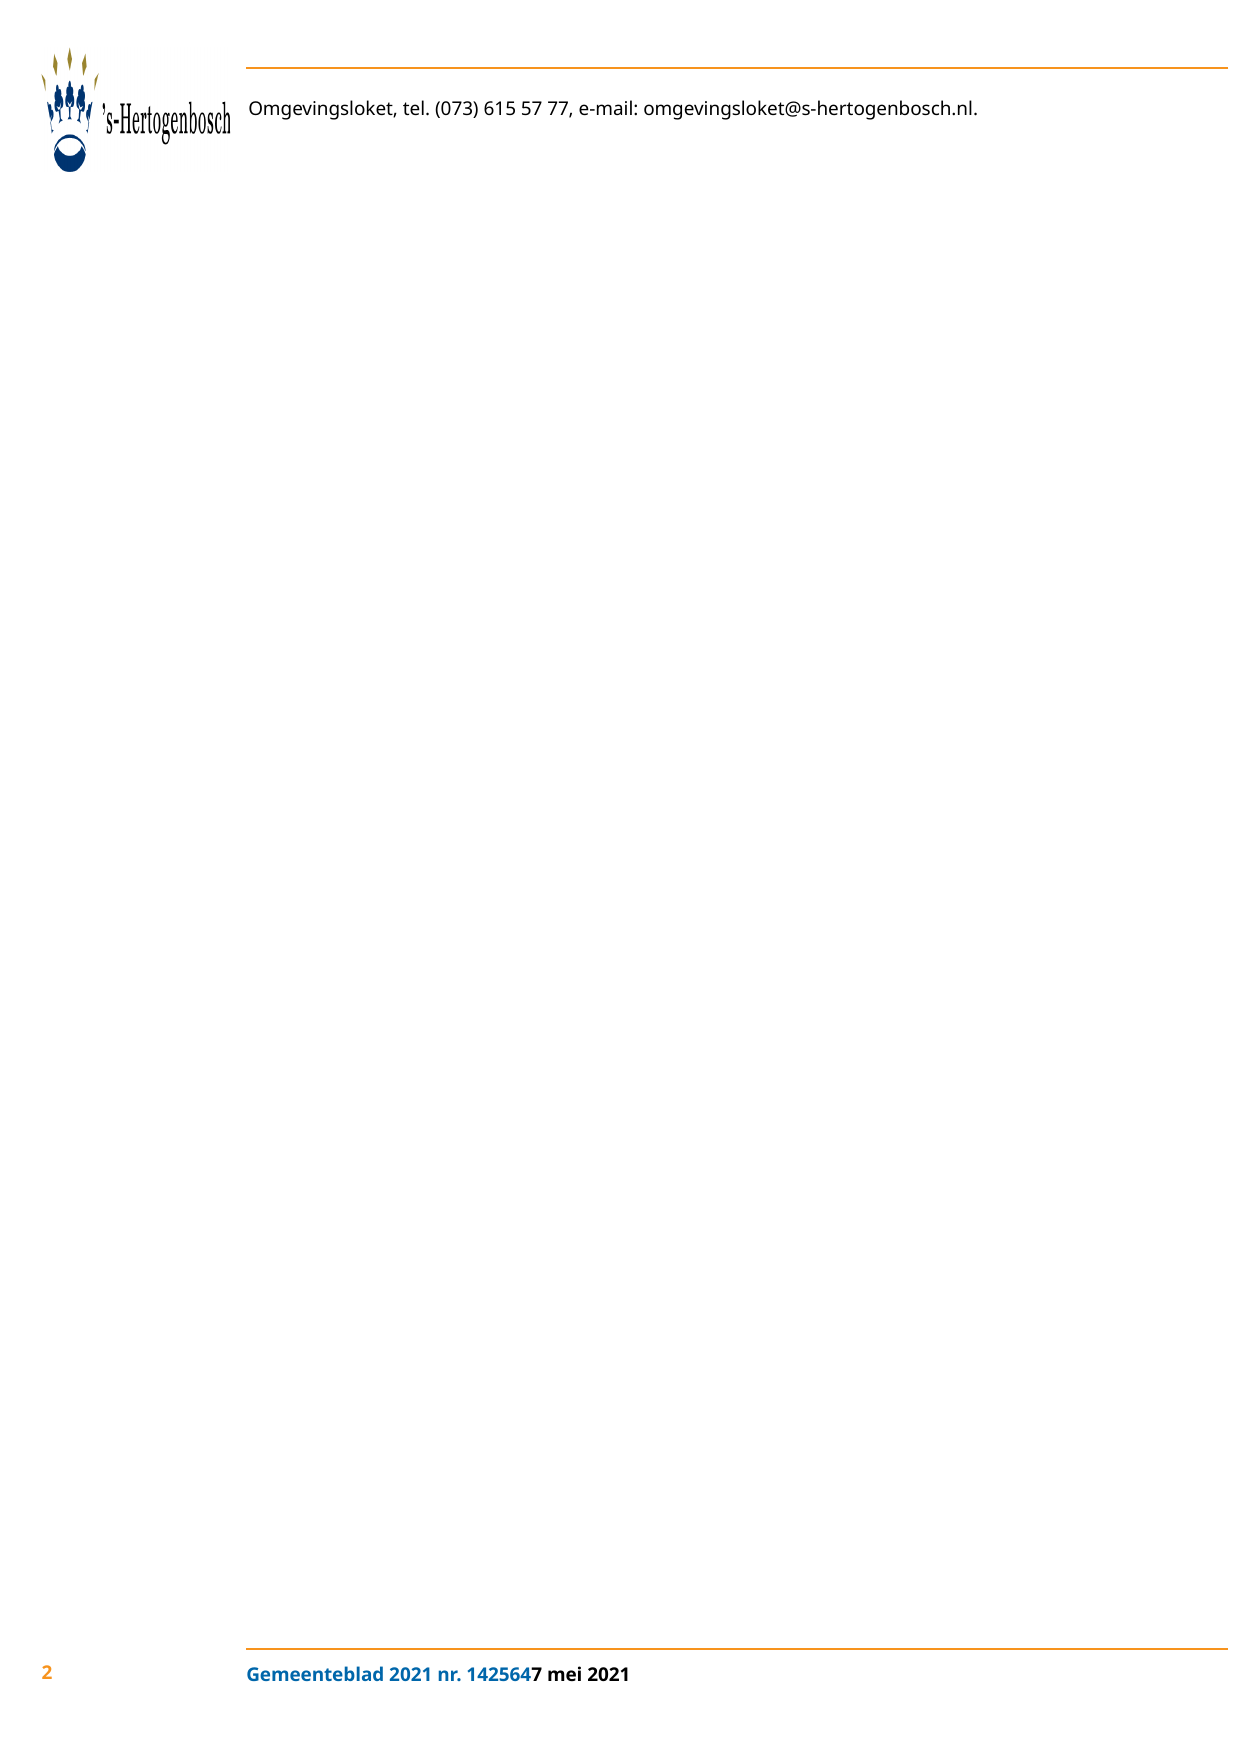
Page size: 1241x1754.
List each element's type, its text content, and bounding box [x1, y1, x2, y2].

text Omgevingsloket, tel. (073) 615 57 77, e-mail: omgevingsloket@s-hertogenbosch.nl. [248, 95, 1152, 121]
picture [41, 47, 231, 172]
